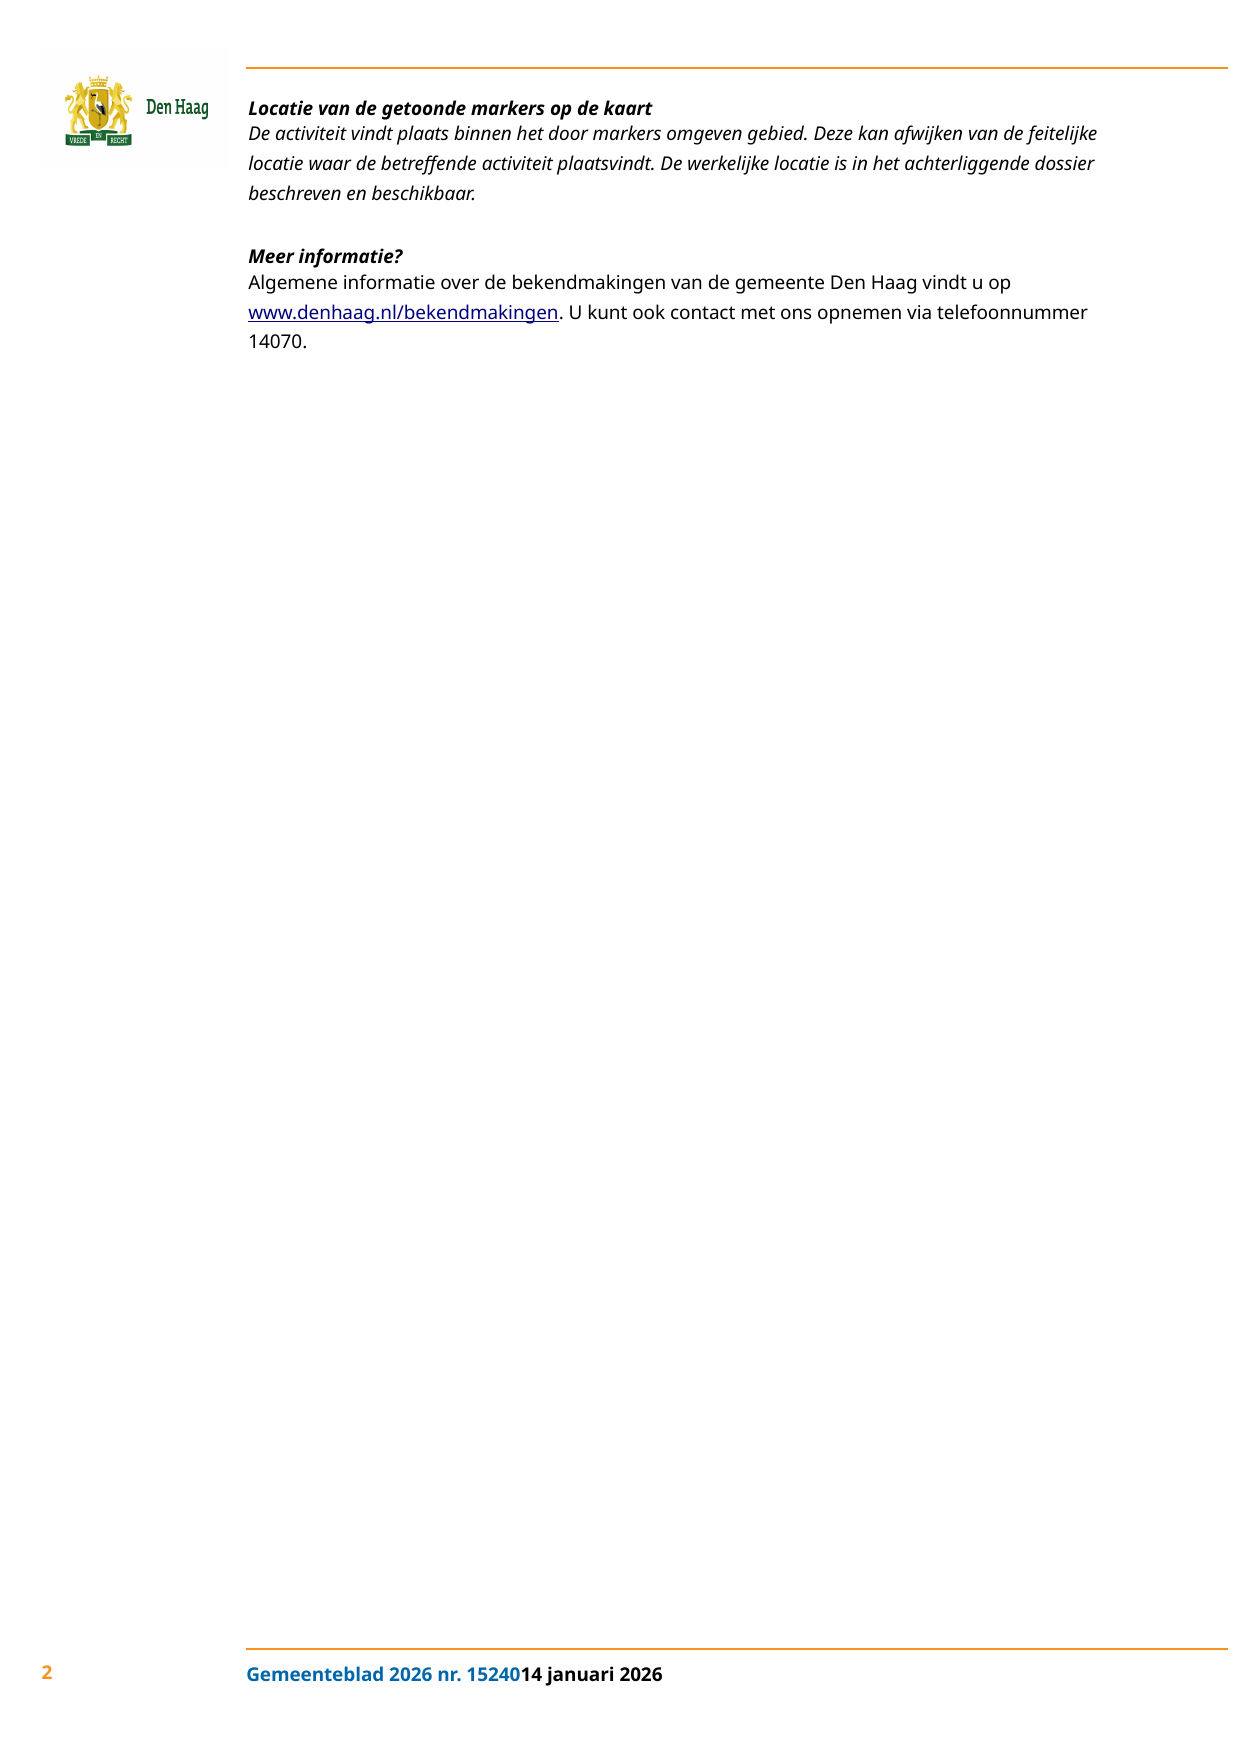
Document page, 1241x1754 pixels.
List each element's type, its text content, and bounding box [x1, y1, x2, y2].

text Meer informatie? [248, 244, 1152, 269]
text Algemene informatie over de bekendmakingen van de gemeente Den Haag vindt u op www.denhaag.nl/bekendmakingen. U kunt ook contact met ons opnemen via telefoonnummer 14070. [248, 269, 1152, 354]
text Locatie van de getoonde markers op de kaart [248, 95, 1152, 121]
picture [41, 47, 231, 172]
text De activiteit vindt plaats binnen het door markers omgeven gebied. Deze kan afwijken van de feitelijke locatie waar de betreffende activiteit plaatsvindt. De werkelijke locatie is in het achterliggende dossier beschreven en beschikbaar. [248, 121, 1152, 205]
